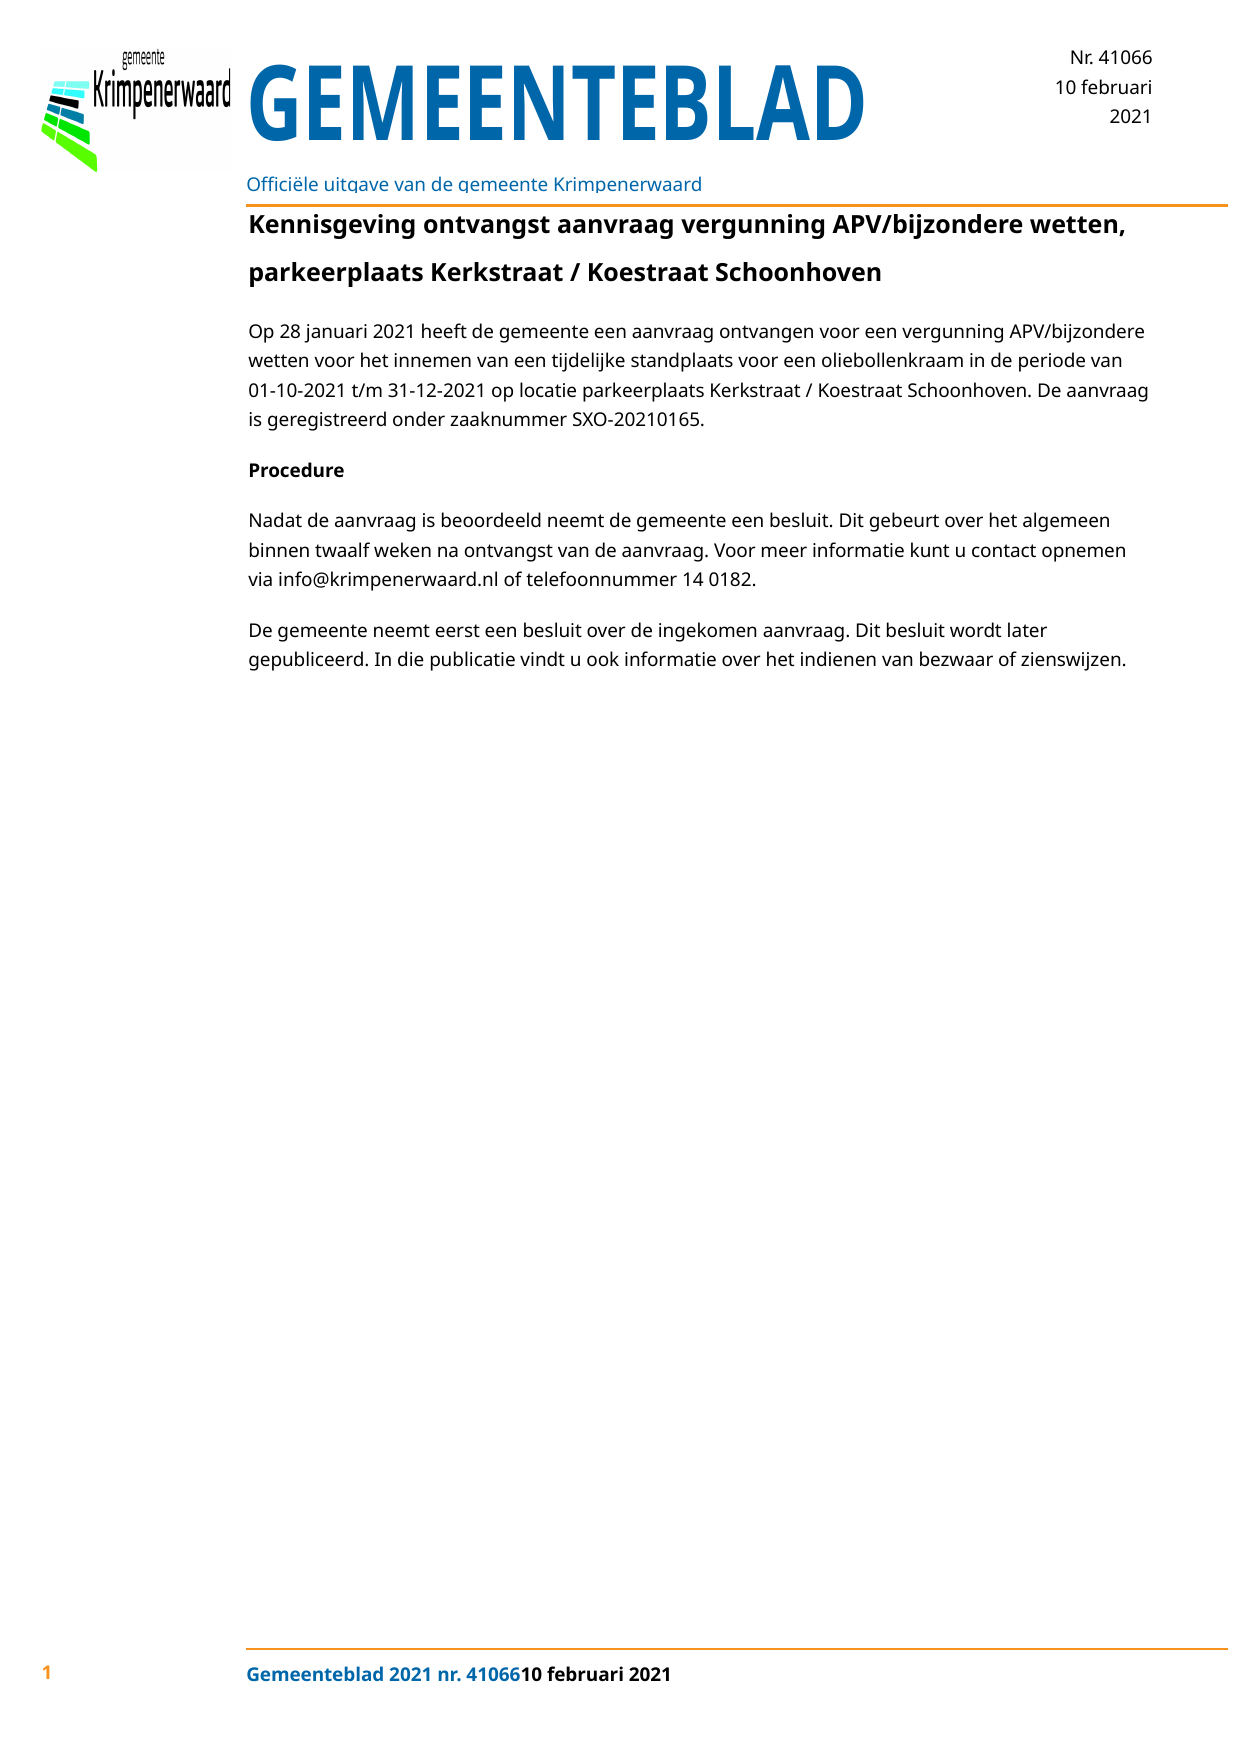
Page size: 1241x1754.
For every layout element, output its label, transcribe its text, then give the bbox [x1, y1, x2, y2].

text Op 28 januari 2021 heeft de gemeente een aanvraag ontvangen voor een vergunning APV/bijzondere wetten voor het innemen van een tijdelijke standplaats voor een oliebollenkraam in de periode van 01-10-2021 t/m 31-12-2021 op locatie parkeerplaats Kerkstraat / Koestraat Schoonhoven. De aanvraag is geregistreerd onder zaaknummer SXO-20210165. [248, 318, 1152, 432]
text Kennisgeving ontvangst aanvraag vergunning APV/bijzondere wetten, parkeerplaats Kerkstraat / Koestraat Schoonhoven [248, 207, 1152, 288]
text Nadat de aanvraag is beoordeeld neemt de gemeente een besluit. Dit gebeurt over het algemeen binnen twaalf weken na ontvangst van de aanvraag. Voor meer informatie kunt u contact opnemen via info@krimpenerwaard.nl of telefoonnummer 14 0182. [248, 507, 1152, 592]
text De gemeente neemt eerst een besluit over de ingekomen aanvraag. Dit besluit wordt later gepubliceerd. In die publicatie vindt u ook informatie over het indienen van bezwaar of zienswijzen. [248, 617, 1152, 672]
text Procedure [248, 457, 1152, 483]
picture [41, 47, 231, 172]
